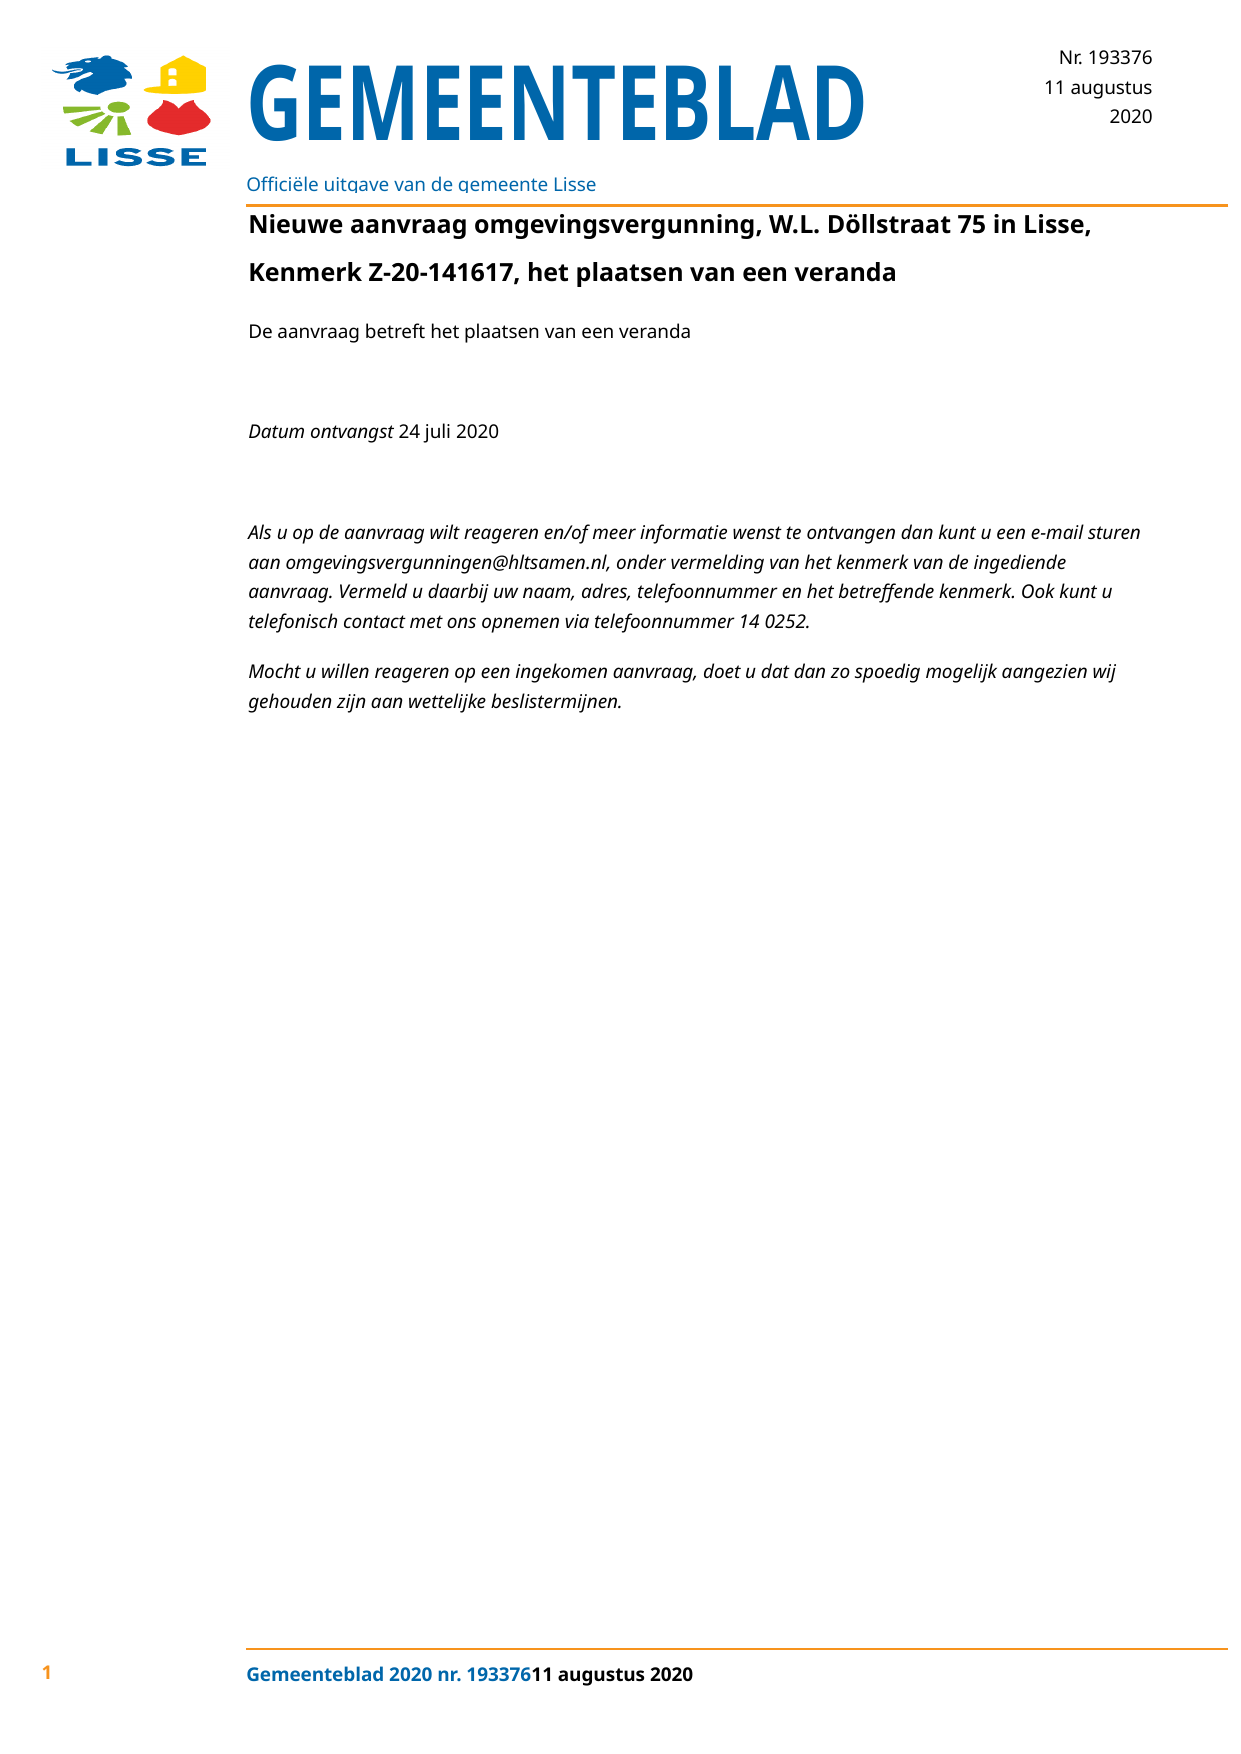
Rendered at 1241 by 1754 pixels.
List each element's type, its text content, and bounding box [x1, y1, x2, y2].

text Mocht u willen reageren op een ingekomen aanvraag, doet u dat dan zo spoedig mogelijk aangezien wij gehouden zijn aan wettelijke beslistermijnen. [248, 659, 1152, 714]
text Datum ontvangst 24 juli 2020 [248, 419, 1152, 444]
text Als u op de aanvraag wilt reageren en/of meer informatie wenst te ontvangen dan kunt u een e-mail sturen aan omgevingsvergunningen@hltsamen.nl, onder vermelding van het kenmerk van de ingediende aanvraag. Vermeld u daarbij uw naam, adres, telefoonnummer en het betreffende kenmerk. Ook kunt u telefonisch contact met ons opnemen via telefoonnummer 14 0252. [248, 519, 1152, 634]
text De aanvraag betreft het plaatsen van een veranda [248, 318, 1152, 344]
text Nieuwe aanvraag omgevingsvergunning, W.L. Döllstraat 75 in Lisse, Kenmerk Z-20-141617, het plaatsen van een veranda [248, 207, 1152, 288]
picture [41, 47, 231, 172]
